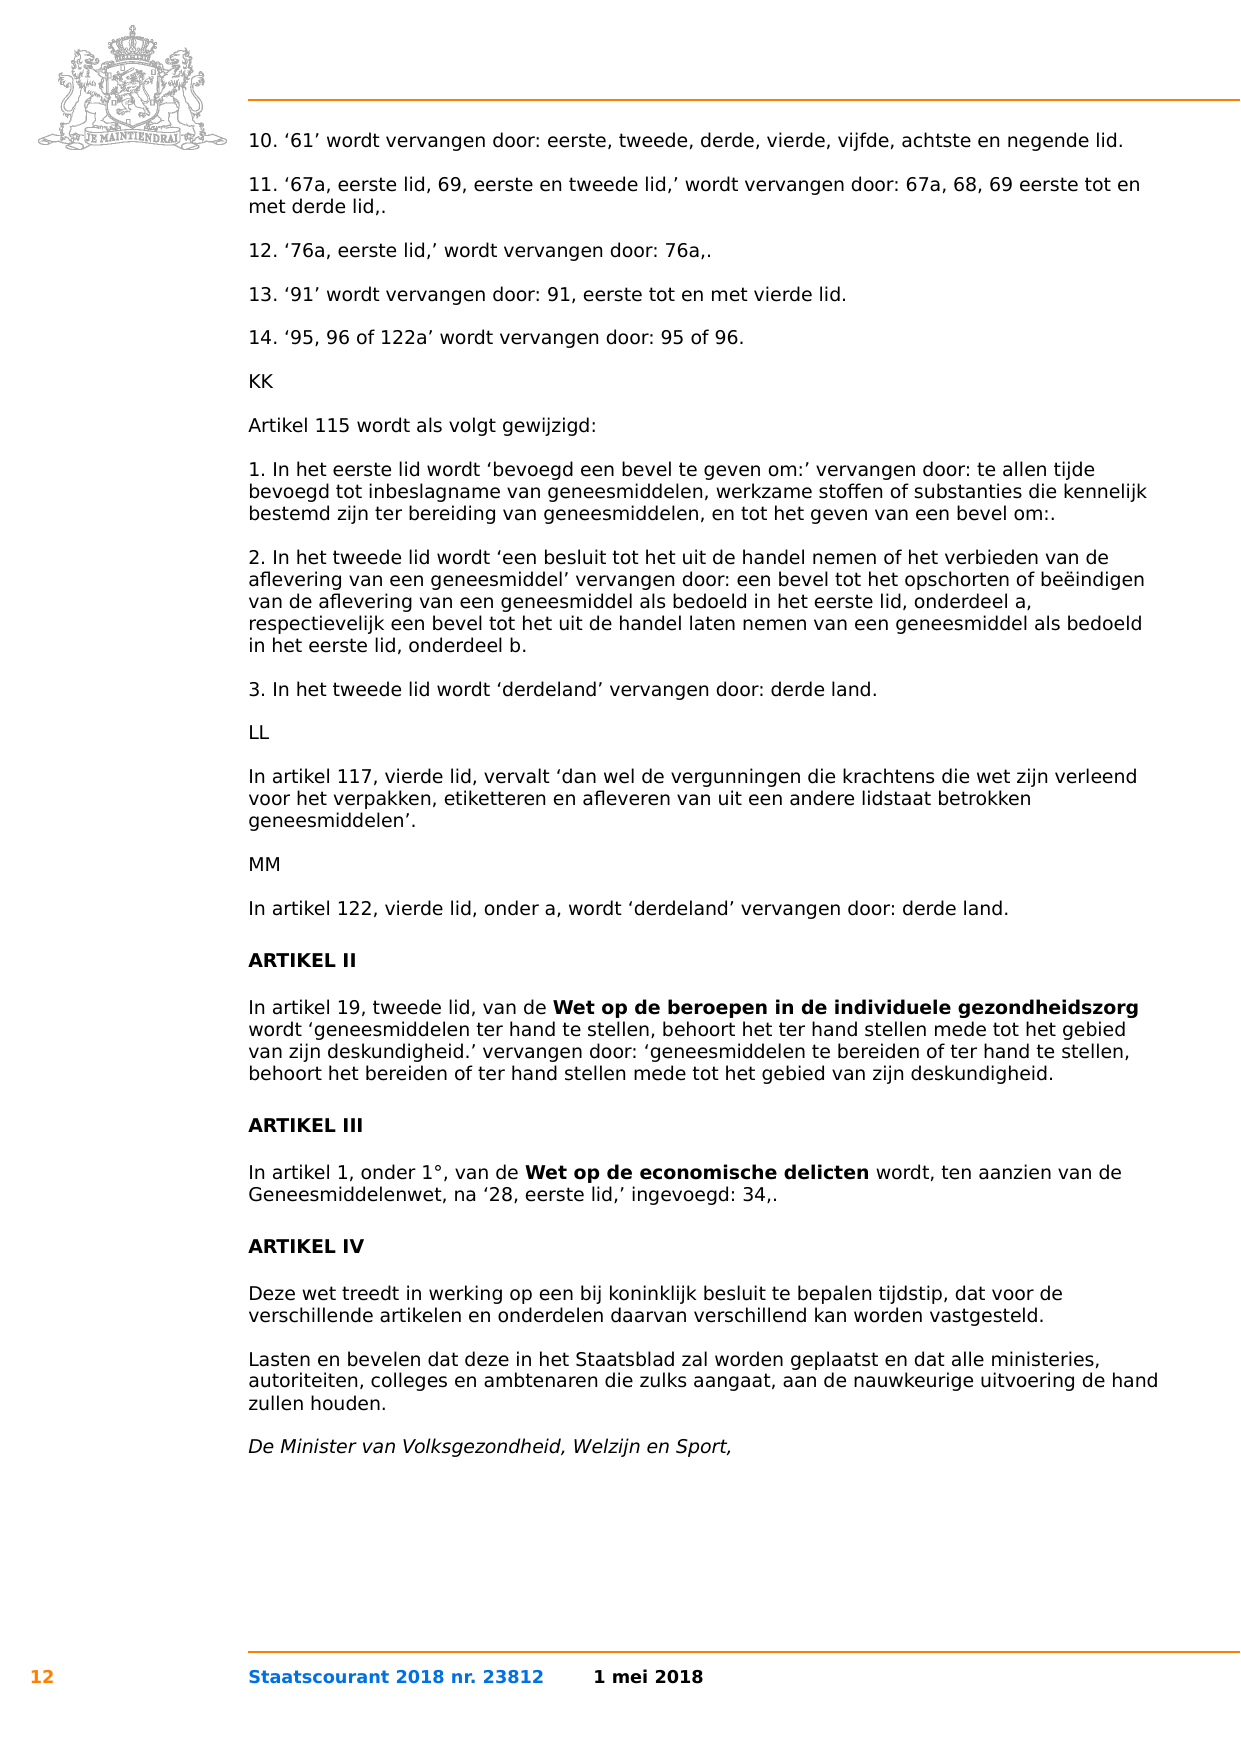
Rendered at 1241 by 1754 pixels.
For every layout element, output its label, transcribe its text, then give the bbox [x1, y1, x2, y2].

text 2. In het tweede lid wordt ‘een besluit tot het uit de handel nemen of het verbieden van de aflevering van een geneesmiddel’ vervangen door: een bevel tot het opschorten of beëindigen van de aflevering van een geneesmiddel als bedoeld in het eerste lid, onderdeel a, respectievelijk een bevel tot het uit de handel laten nemen van een geneesmiddel als bedoeld in het eerste lid, onderdeel b. [248, 547, 1163, 657]
text In artikel 1, onder 1°, van de Wet op de economische delicten wordt, ten aanzien van de Geneesmiddelenwet, na ‘28, eerste lid,’ ingevoegd: 34,. [248, 1162, 1163, 1206]
subtitle ARTIKEL III [248, 1115, 1163, 1137]
text 11. ‘67a, eerste lid, 69, eerste en tweede lid,’ wordt vervangen door: 67a, 68, 69 eerste tot en met derde lid,. [248, 174, 1163, 218]
text 10. ‘61’ wordt vervangen door: eerste, tweede, derde, vierde, vijfde, achtste en negende lid. [248, 130, 1163, 152]
text 12. ‘76a, eerste lid,’ wordt vervangen door: 76a,. [248, 239, 1163, 262]
subtitle ARTIKEL IV [248, 1236, 1163, 1258]
text De Minister van Volksgezondheid, Welzijn en Sport, [248, 1436, 1163, 1458]
text 3. In het tweede lid wordt ‘derdeland’ vervangen door: derde land. [248, 678, 1163, 700]
text 13. ‘91’ wordt vervangen door: 91, eerste tot en met vierde lid. [248, 283, 1163, 305]
text In artikel 117, vierde lid, vervalt ‘dan wel de vergunningen die krachtens die wet zijn verleend voor het verpakken, etiketteren en afleveren van uit een andere lidstaat betrokken geneesmiddelen’. [248, 766, 1163, 832]
text LL [248, 722, 1163, 744]
text MM [248, 854, 1163, 876]
text Lasten en bevelen dat deze in het Staatsblad zal worden geplaatst en dat alle ministeries, autoriteiten, colleges en ambtenaren die zulks aangaat, aan de nauwkeurige uitvoering de hand zullen houden. [248, 1348, 1163, 1414]
picture [38, 25, 227, 150]
text In artikel 122, vierde lid, onder a, wordt ‘derdeland’ vervangen door: derde land. [248, 898, 1163, 920]
text 14. ‘95, 96 of 122a’ wordt vervangen door: 95 of 96. [248, 327, 1163, 349]
text Deze wet treedt in werking op een bij koninklijk besluit te bepalen tijdstip, dat voor de verschillende artikelen en onderdelen daarvan verschillend kan worden vastgesteld. [248, 1283, 1163, 1327]
text KK [248, 371, 1163, 393]
text 1. In het eerste lid wordt ‘bevoegd een bevel te geven om:’ vervangen door: te allen tijde bevoegd tot inbeslagname van geneesmiddelen, werkzame stoffen of substanties die kennelijk bestemd zijn ter bereiding van geneesmiddelen, en tot het geven van een bevel om:. [248, 459, 1163, 525]
text In artikel 19, tweede lid, van de Wet op de beroepen in de individuele gezondheidszorg wordt ‘geneesmiddelen ter hand te stellen, behoort het ter hand stellen mede tot het gebied van zijn deskundigheid.’ vervangen door: ‘geneesmiddelen te bereiden of ter hand te stellen, behoort het bereiden of ter hand stellen mede tot het gebied van zijn deskundigheid. [248, 997, 1163, 1085]
subtitle ARTIKEL II [248, 950, 1163, 972]
text Artikel 115 wordt als volgt gewijzigd: [248, 415, 1163, 437]
